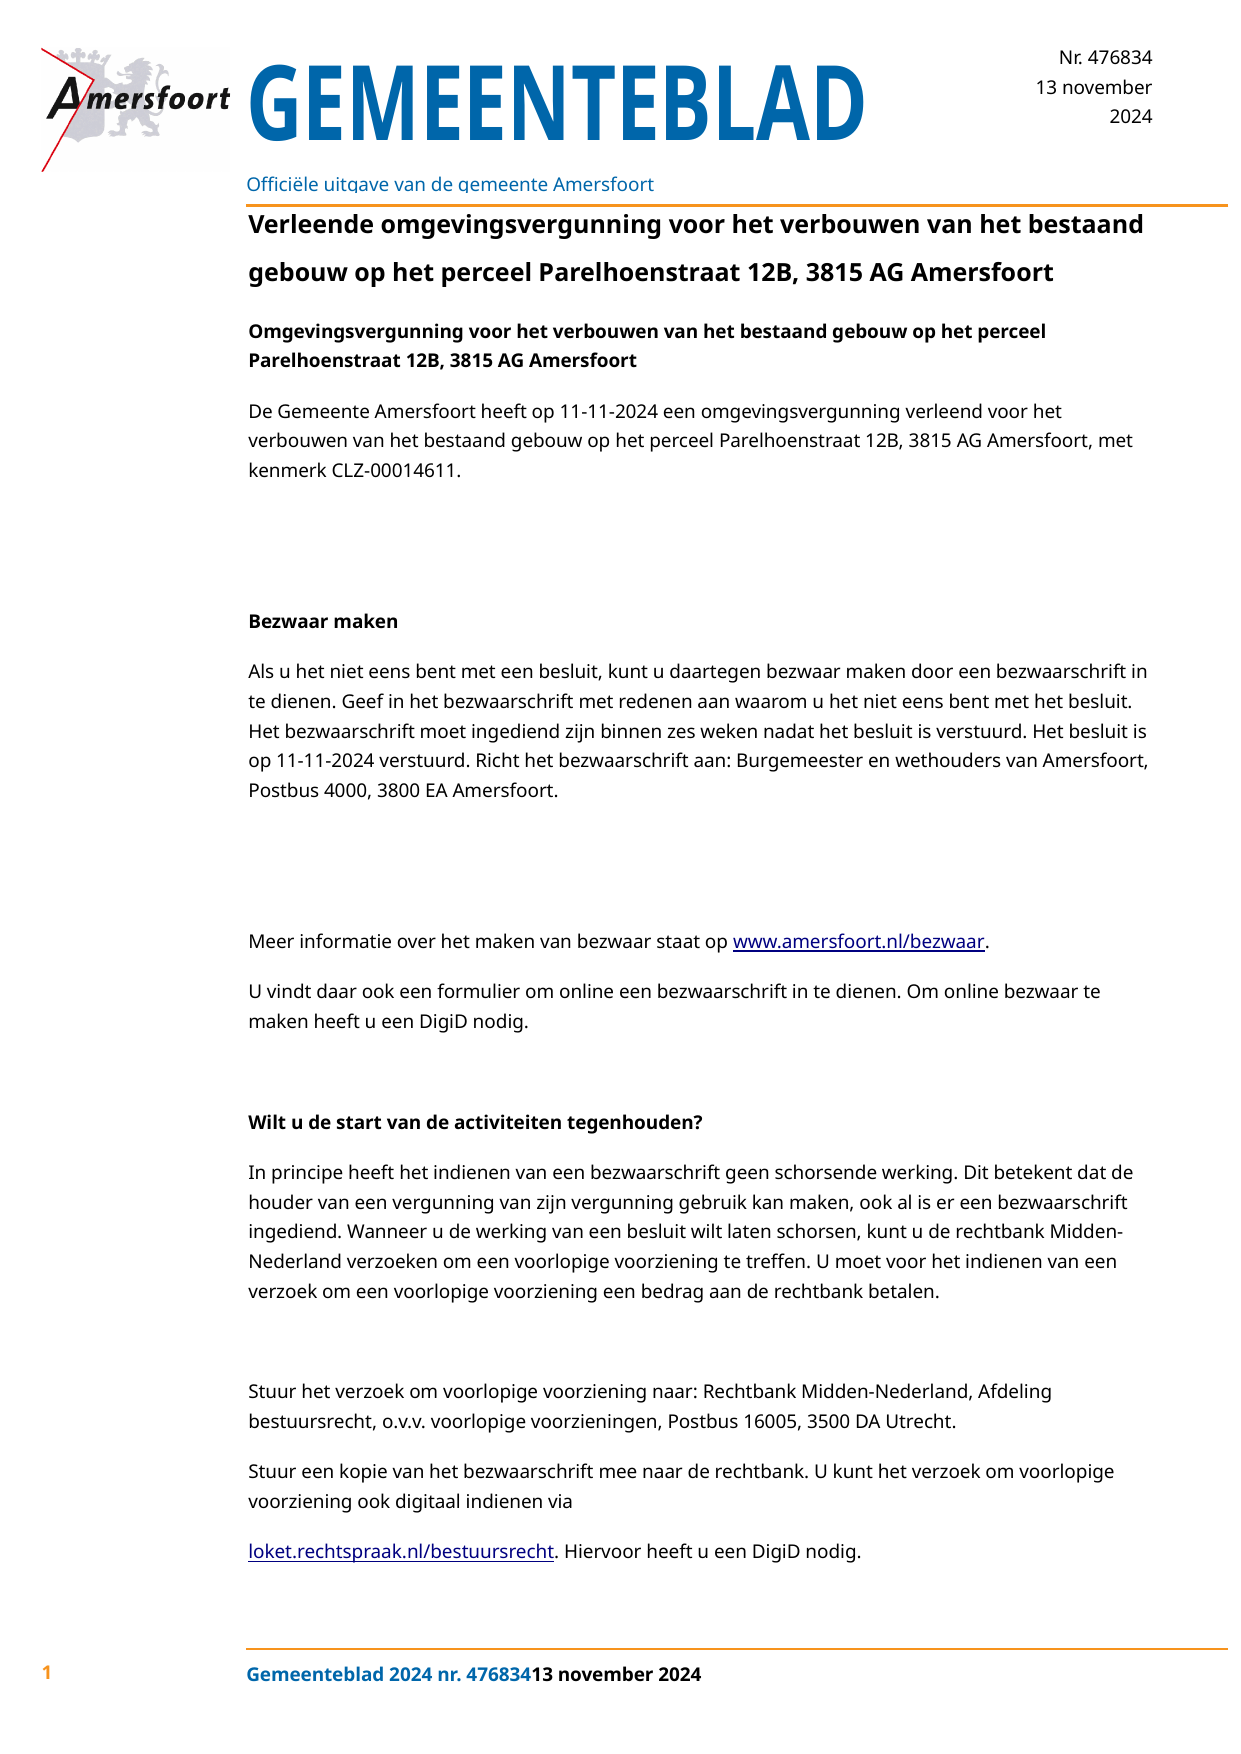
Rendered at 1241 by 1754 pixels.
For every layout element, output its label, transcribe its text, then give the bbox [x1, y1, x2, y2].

text Meer informatie over het maken van bezwaar staat op www.amersfoort.nl/bezwaar. [248, 928, 1152, 954]
text Als u het niet eens bent met een besluit, kunt u daartegen bezwaar maken door een bezwaarschrift in te dienen. Geef in het bezwaarschrift met redenen aan waarom u het niet eens bent met het besluit. Het bezwaarschrift moet ingediend zijn binnen zes weken nadat het besluit is verstuurd. Het besluit is op 11-11-2024 verstuurd. Richt het bezwaarschrift aan: Burgemeester en wethouders van Amersfoort, Postbus 4000, 3800 EA Amersfoort. [248, 659, 1152, 803]
text Stuur het verzoek om voorlopige voorziening naar: Rechtbank Midden-Nederland, Afdeling bestuursrecht, o.v.v. voorlopige voorzieningen, Postbus 16005, 3500 DA Utrecht. [248, 1379, 1152, 1434]
text Bezwaar maken [248, 608, 1152, 634]
picture [41, 47, 231, 172]
text De Gemeente Amersfoort heeft op 11-11-2024 een omgevingsvergunning verleend voor het verbouwen van het bestaand gebouw op het perceel Parelhoenstraat 12B, 3815 AG Amersfoort, met kenmerk CLZ-00014611. [248, 398, 1152, 483]
text loket.rechtspraak.nl/bestuursrecht. Hiervoor heeft u een DigiD nodig. [248, 1539, 1152, 1564]
text Omgevingsvergunning voor het verbouwen van het bestaand gebouw op het perceel Parelhoenstraat 12B, 3815 AG Amersfoort [248, 318, 1152, 373]
text In principe heeft het indienen van een bezwaarschrift geen schorsende werking. Dit betekent dat de houder van een vergunning van zijn vergunning gebruik kan maken, ook al is er een bezwaarschrift ingediend. Wanneer u de werking van een besluit wilt laten schorsen, kunt u de rechtbank Midden-Nederland verzoeken om een voorlopige voorziening te treffen. U moet voor het indienen van een verzoek om een voorlopige voorziening een bedrag aan de rechtbank betalen. [248, 1159, 1152, 1304]
text Stuur een kopie van het bezwaarschrift mee naar de rechtbank. U kunt het verzoek om voorlopige voorziening ook digitaal indienen via [248, 1459, 1152, 1514]
text Wilt u de start van de activiteiten tegenhouden? [248, 1109, 1152, 1135]
text U vindt daar ook een formulier om online een bezwaarschrift in te dienen. Om online bezwaar te maken heeft u een DigiD nodig. [248, 979, 1152, 1034]
text Verleende omgevingsvergunning voor het verbouwen van het bestaand gebouw op het perceel Parelhoenstraat 12B, 3815 AG Amersfoort [248, 207, 1152, 288]
